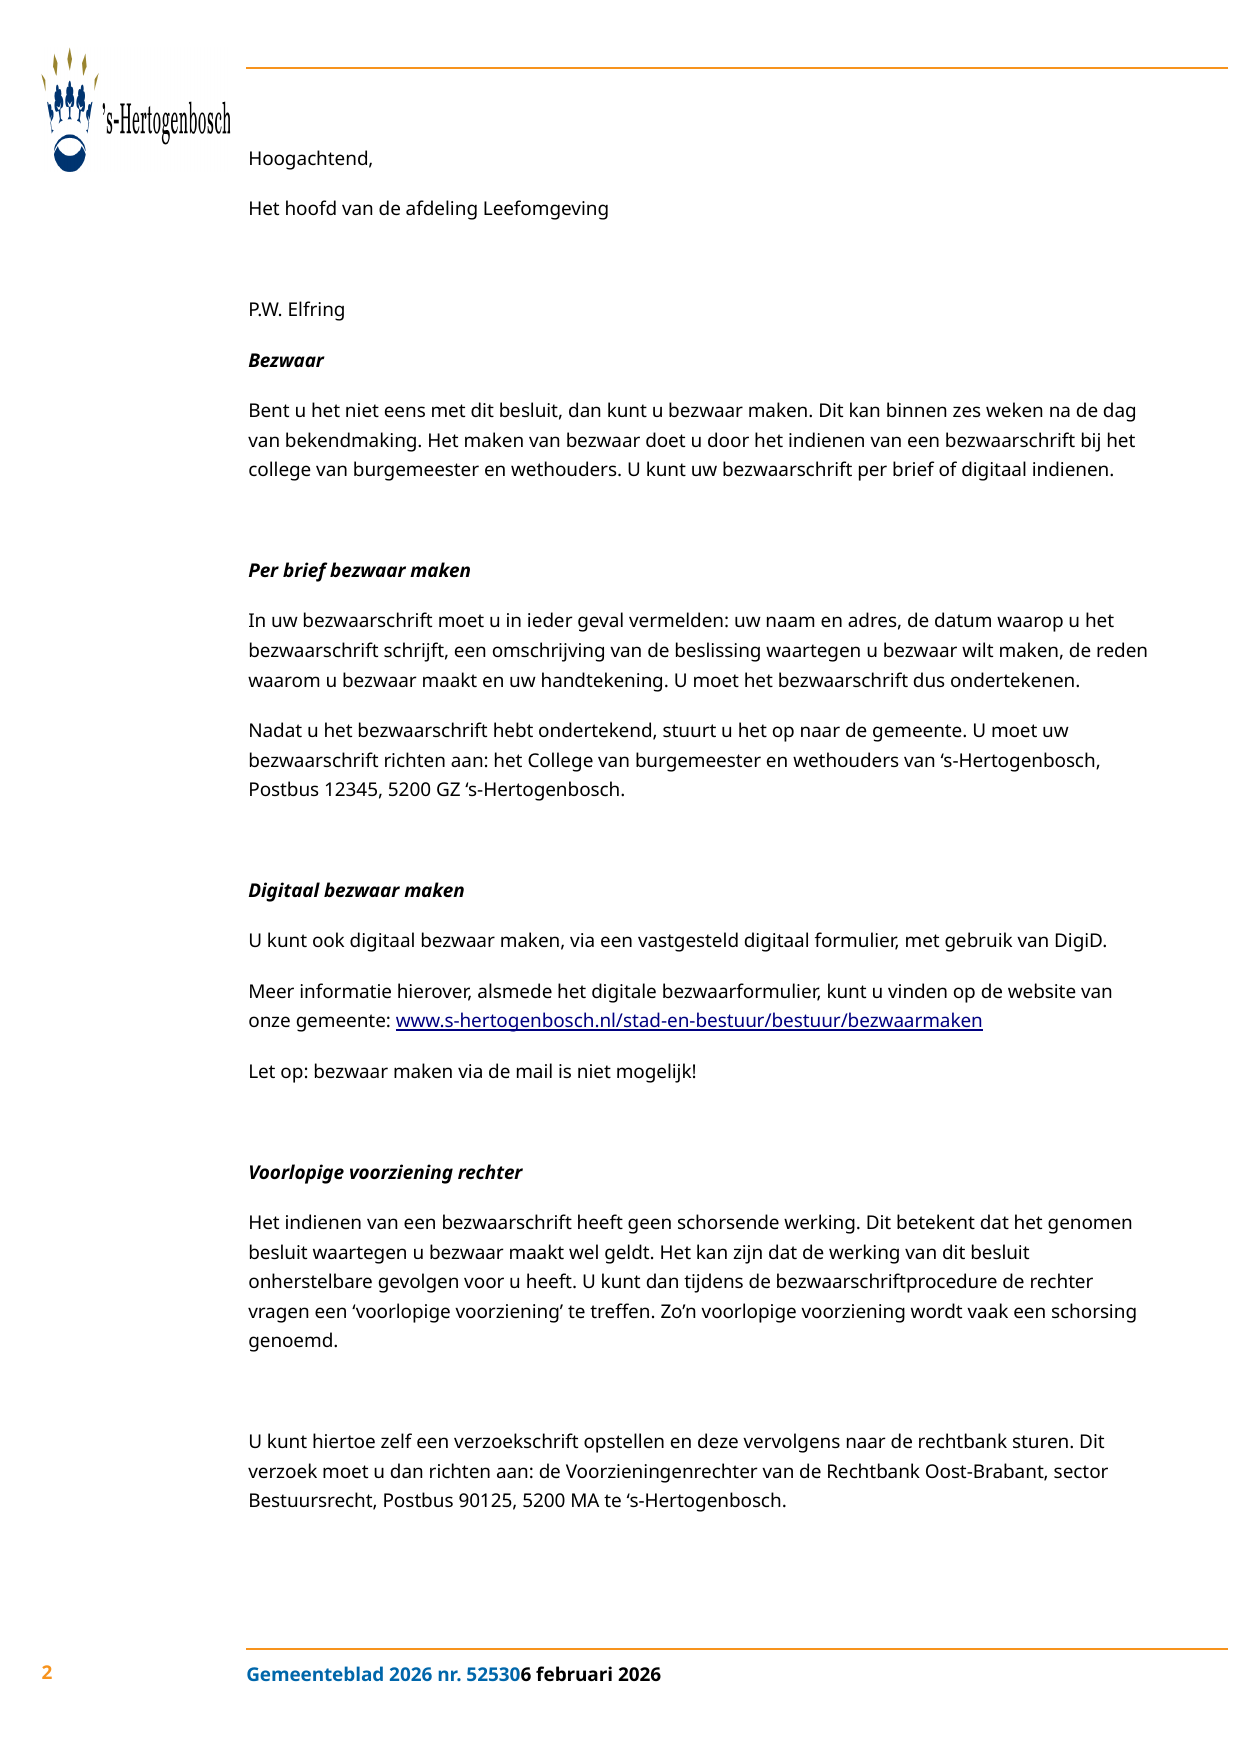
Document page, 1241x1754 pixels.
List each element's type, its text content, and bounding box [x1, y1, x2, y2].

text Het indienen van een bezwaarschrift heeft geen schorsende werking. Dit betekent dat het genomen besluit waartegen u bezwaar maakt wel geldt. Het kan zijn dat de werking van dit besluit onherstelbare gevolgen voor u heeft. U kunt dan tijdens de bezwaarschriftprocedure de rechter vragen een ‘voorlopige voorziening’ te treffen. Zo’n voorlopige voorziening wordt vaak een schorsing genoemd. [248, 1209, 1152, 1353]
text Het hoofd van de afdeling Leefomgeving [248, 196, 1152, 221]
text Meer informatie hierover, alsmede het digitale bezwaarformulier, kunt u vinden op de website van onze gemeente: www.s-hertogenbosch.nl/stad-en-bestuur/bestuur/bezwaarmaken [248, 978, 1152, 1033]
text Let op: bezwaar maken via de mail is niet mogelijk! [248, 1058, 1152, 1084]
text Voorlopige voorziening rechter [248, 1159, 1152, 1185]
text Bent u het niet eens met dit besluit, dan kunt u bezwaar maken. Dit kan binnen zes weken na de dag van bekendmaking. Het maken van bezwaar doet u door het indienen van een bezwaarschrift bij het college van burgemeester en wethouders. U kunt uw bezwaarschrift per brief of digitaal indienen. [248, 397, 1152, 482]
text Per brief bezwaar maken [248, 557, 1152, 583]
text P.W. Elfring [248, 296, 1152, 322]
text U kunt hiertoe zelf een verzoekschrift opstellen en deze vervolgens naar de rechtbank sturen. Dit verzoek moet u dan richten aan: de Voorzieningenrechter van de Rechtbank Oost-Brabant, sector Bestuursrecht, Postbus 90125, 5200 MA te ‘s-Hertogenbosch. [248, 1428, 1152, 1513]
text In uw bezwaarschrift moet u in ieder geval vermelden: uw naam en adres, de datum waarop u het bezwaarschrift schrijft, een omschrijving van de beslissing waartegen u bezwaar wilt maken, de reden waarom u bezwaar maakt en uw handtekening. U moet het bezwaarschrift dus ondertekenen. [248, 608, 1152, 693]
text U kunt ook digitaal bezwaar maken, via een vastgesteld digitaal formulier, met gebruik van DigiD. [248, 928, 1152, 953]
picture [41, 47, 231, 172]
text Nadat u het bezwaarschrift hebt ondertekend, stuurt u het op naar de gemeente. U moet uw bezwaarschrift richten aan: het College van burgemeester en wethouders van ‘s-Hertogenbosch, Postbus 12345, 5200 GZ ‘s-Hertogenbosch. [248, 717, 1152, 802]
text Digitaal bezwaar maken [248, 877, 1152, 903]
text Bezwaar [248, 347, 1152, 373]
text Hoogachtend, [248, 145, 1152, 171]
